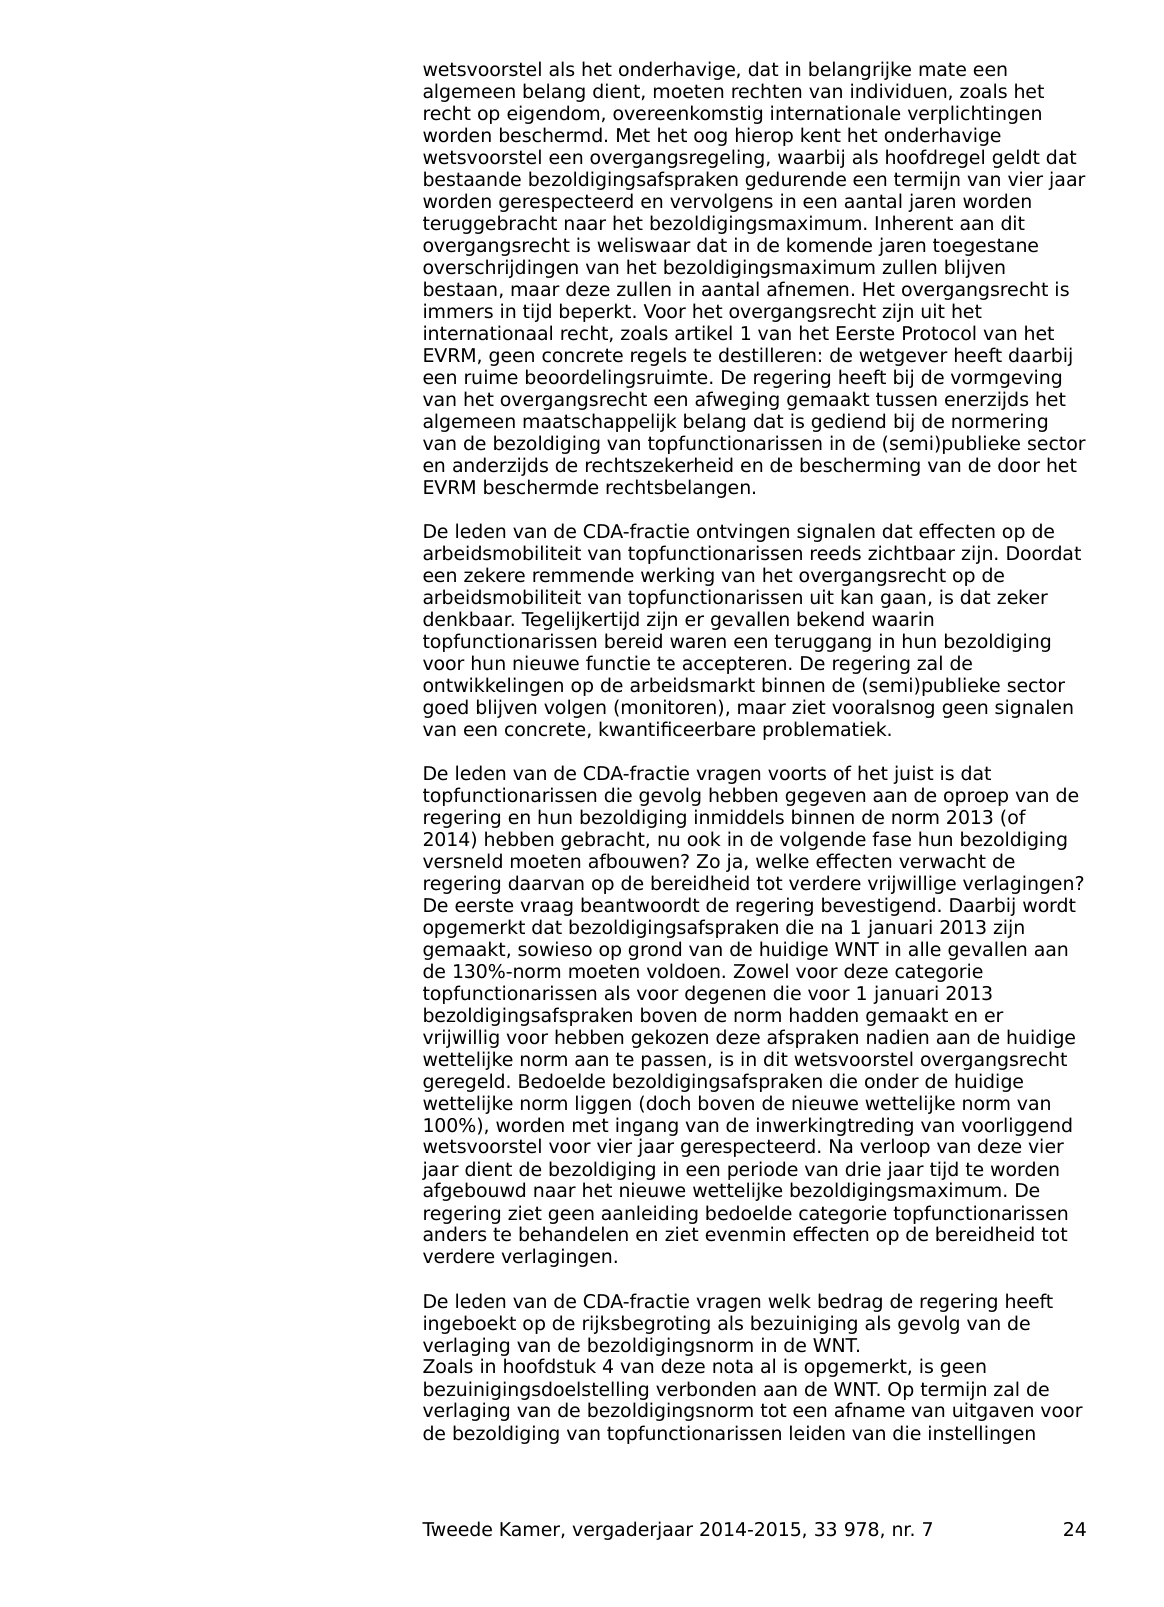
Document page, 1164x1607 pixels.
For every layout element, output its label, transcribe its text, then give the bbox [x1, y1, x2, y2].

text Zoals in hoofdstuk 4 van deze nota al is opgemerkt, is geen bezuinigingsdoelstelling verbonden aan de WNT. Op termijn zal de verlaging van de bezoldigingsnorm tot een afname van uitgaven voor de bezoldiging van topfunctionarissen leiden van die instellingen [422, 1356, 1087, 1444]
text De leden van de CDA-fractie vragen voorts of het juist is dat topfunctionarissen die gevolg hebben gegeven aan de oproep van de regering en hun bezoldiging inmiddels binnen de norm 2013 (of 2014) hebben gebracht, nu ook in de volgende fase hun bezoldiging versneld moeten afbouwen? Zo ja, welke effecten verwacht de regering daarvan op de bereidheid tot verdere vrijwillige verlagingen? [422, 763, 1087, 895]
text De eerste vraag beantwoordt de regering bevestigend. Daarbij wordt opgemerkt dat bezoldigingsafspraken die na 1 januari 2013 zijn gemaakt, sowieso op grond van de huidige WNT in alle gevallen aan de 130%-norm moeten voldoen. Zowel voor deze categorie topfunctionarissen als voor degenen die voor 1 januari 2013 bezoldigingsafspraken boven de norm hadden gemaakt en er vrijwillig voor hebben gekozen deze afspraken nadien aan de huidige wettelijke norm aan te passen, is in dit wetsvoorstel overgangsrecht geregeld. Bedoelde bezoldigingsafspraken die onder de huidige wettelijke norm liggen (doch boven de nieuwe wettelijke norm van 100%), worden met ingang van de inwerkingtreding van voorliggend wetsvoorstel voor vier jaar gerespecteerd. Na verloop van deze vier jaar dient de bezoldiging in een periode van drie jaar tijd te worden afgebouwd naar het nieuwe wettelijke bezoldigingsmaximum. De regering ziet geen aanleiding bedoelde categorie topfunctionarissen anders te behandelen en ziet evenmin effecten op de bereidheid tot verdere verlagingen. [422, 895, 1087, 1268]
text De leden van de CDA-fractie ontvingen signalen dat effecten op de arbeidsmobiliteit van topfunctionarissen reeds zichtbaar zijn. Doordat een zekere remmende werking van het overgangsrecht op de arbeidsmobiliteit van topfunctionarissen uit kan gaan, is dat zeker denkbaar. Tegelijkertijd zijn er gevallen bekend waarin topfunctionarissen bereid waren een teruggang in hun bezoldiging voor hun nieuwe functie te accepteren. De regering zal de ontwikkelingen op de arbeidsmarkt binnen de (semi)publieke sector goed blijven volgen (monitoren), maar ziet vooralsnog geen signalen van een concrete, kwantificeerbare problematiek. [422, 521, 1087, 741]
text wetsvoorstel als het onderhavige, dat in belangrijke mate een algemeen belang dient, moeten rechten van individuen, zoals het recht op eigendom, overeenkomstig internationale verplichtingen worden beschermd. Met het oog hierop kent het onderhavige wetsvoorstel een overgangsregeling, waarbij als hoofdregel geldt dat bestaande bezoldigingsafspraken gedurende een termijn van vier jaar worden gerespecteerd en vervolgens in een aantal jaren worden teruggebracht naar het bezoldigingsmaximum. Inherent aan dit overgangsrecht is weliswaar dat in de komende jaren toegestane overschrijdingen van het bezoldigingsmaximum zullen blijven bestaan, maar deze zullen in aantal afnemen. Het overgangsrecht is immers in tijd beperkt. Voor het overgangsrecht zijn uit het internationaal recht, zoals artikel 1 van het Eerste Protocol van het EVRM, geen concrete regels te destilleren: de wetgever heeft daarbij een ruime beoordelingsruimte. De regering heeft bij de vormgeving van het overgangsrecht een afweging gemaakt tussen enerzijds het algemeen maatschappelijk belang dat is gediend bij de normering van de bezoldiging van topfunctionarissen in de (semi)publieke sector en anderzijds de rechtszekerheid en de bescherming van de door het EVRM beschermde rechtsbelangen. [422, 59, 1087, 499]
text De leden van de CDA-fractie vragen welk bedrag de regering heeft ingeboekt op de rijksbegroting als bezuiniging als gevolg van de verlaging van de bezoldigingsnorm in de WNT. [422, 1291, 1087, 1356]
